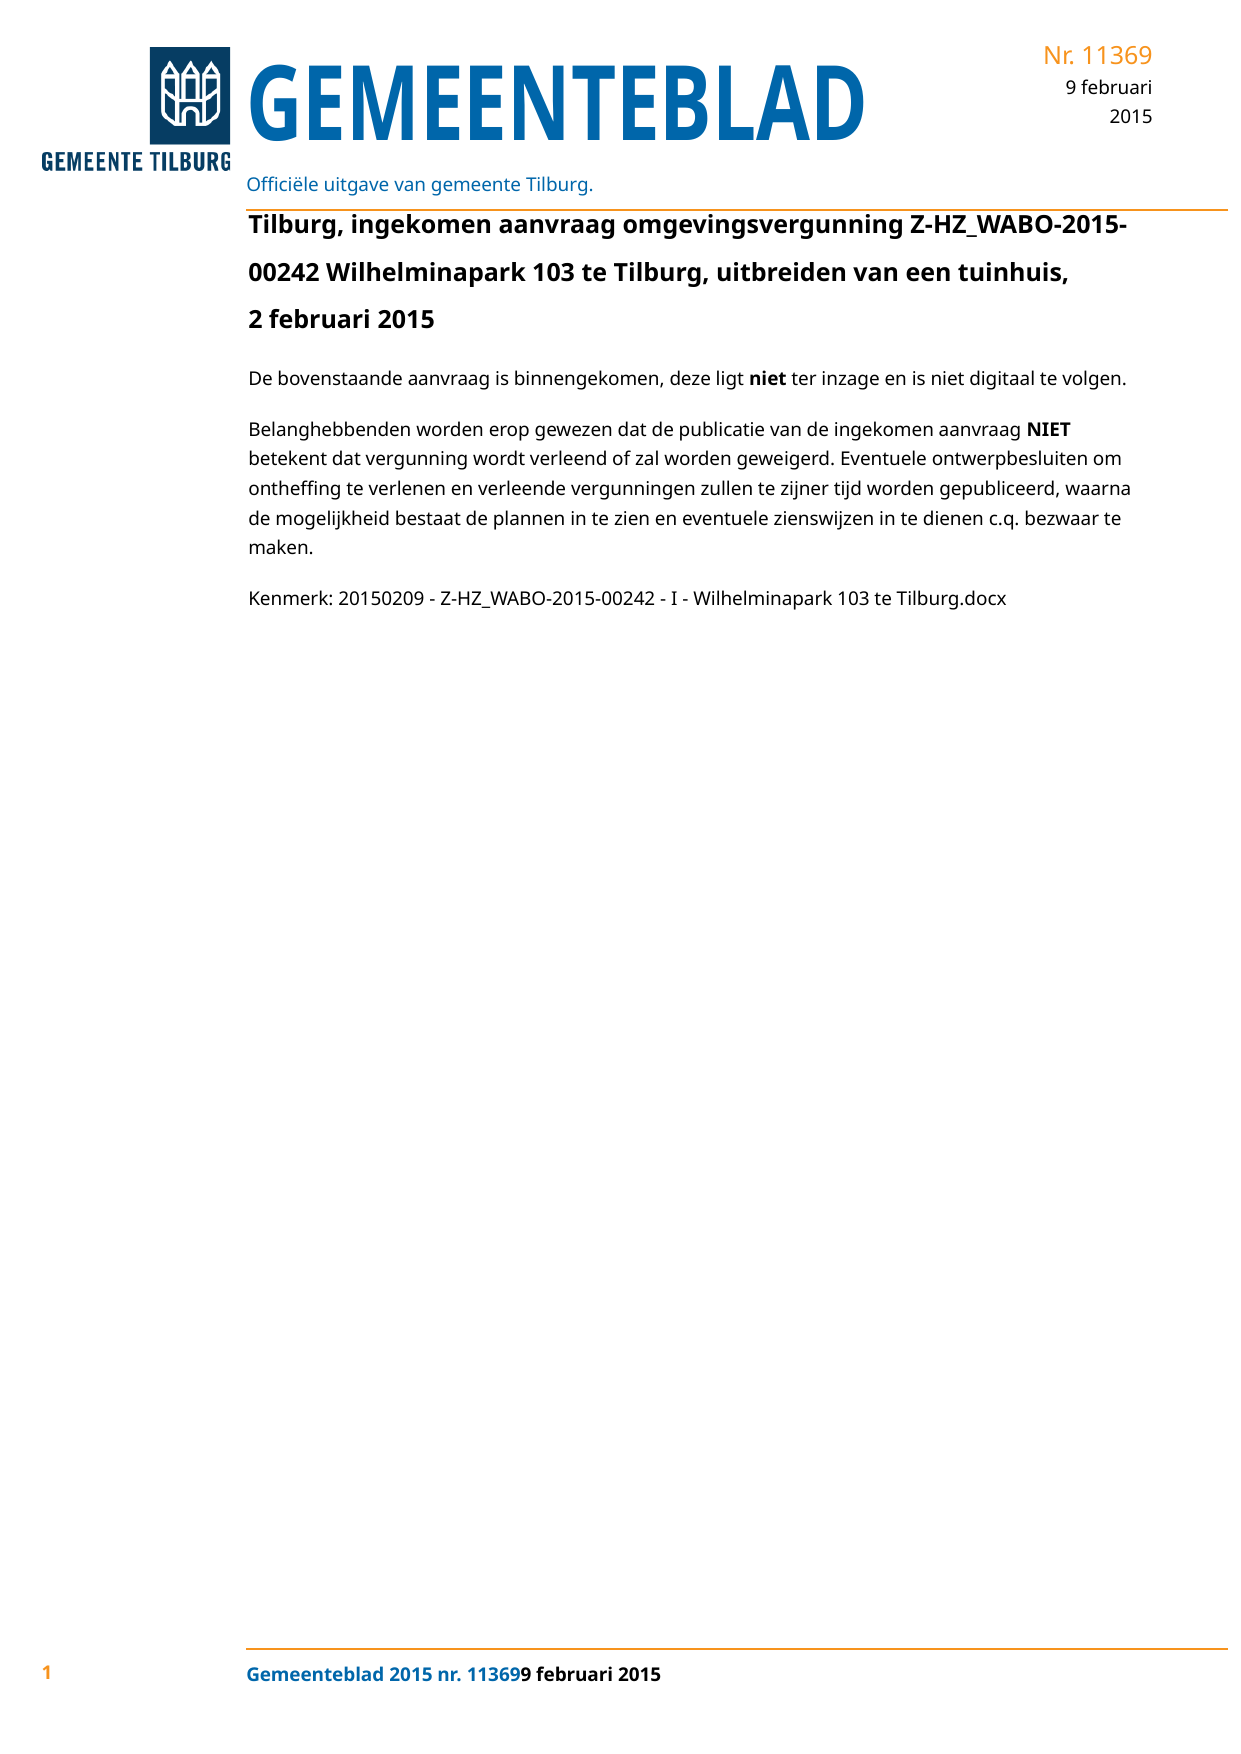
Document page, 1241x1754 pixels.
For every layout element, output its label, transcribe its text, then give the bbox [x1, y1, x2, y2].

text De bovenstaande aanvraag is binnengekomen, deze ligt niet ter inzage en is niet digitaal te volgen. [248, 366, 1152, 391]
picture [41, 47, 231, 172]
text Belanghebbenden worden erop gewezen dat de publicatie van de ingekomen aanvraag NIET betekent dat vergunning wordt verleend of zal worden geweigerd. Eventuele ontwerpbesluiten om ontheffing te verlenen en verleende vergunningen zullen te zijner tijd worden gepubliceerd, waarna de mogelijkheid bestaat de plannen in te zien en eventuele zienswijzen in te dienen c.q. bezwaar te maken. [248, 416, 1152, 560]
text Kenmerk: 20150209 - Z-HZ_WABO-2015-00242 - I - Wilhelminapark 103 te Tilburg.docx [248, 585, 1152, 610]
text Tilburg, ingekomen aanvraag omgevingsvergunning Z-HZ_WABO-2015-00242 Wilhelminapark 103 te Tilburg, uitbreiden van een tuinhuis, 2 februari 2015 [248, 211, 1152, 336]
